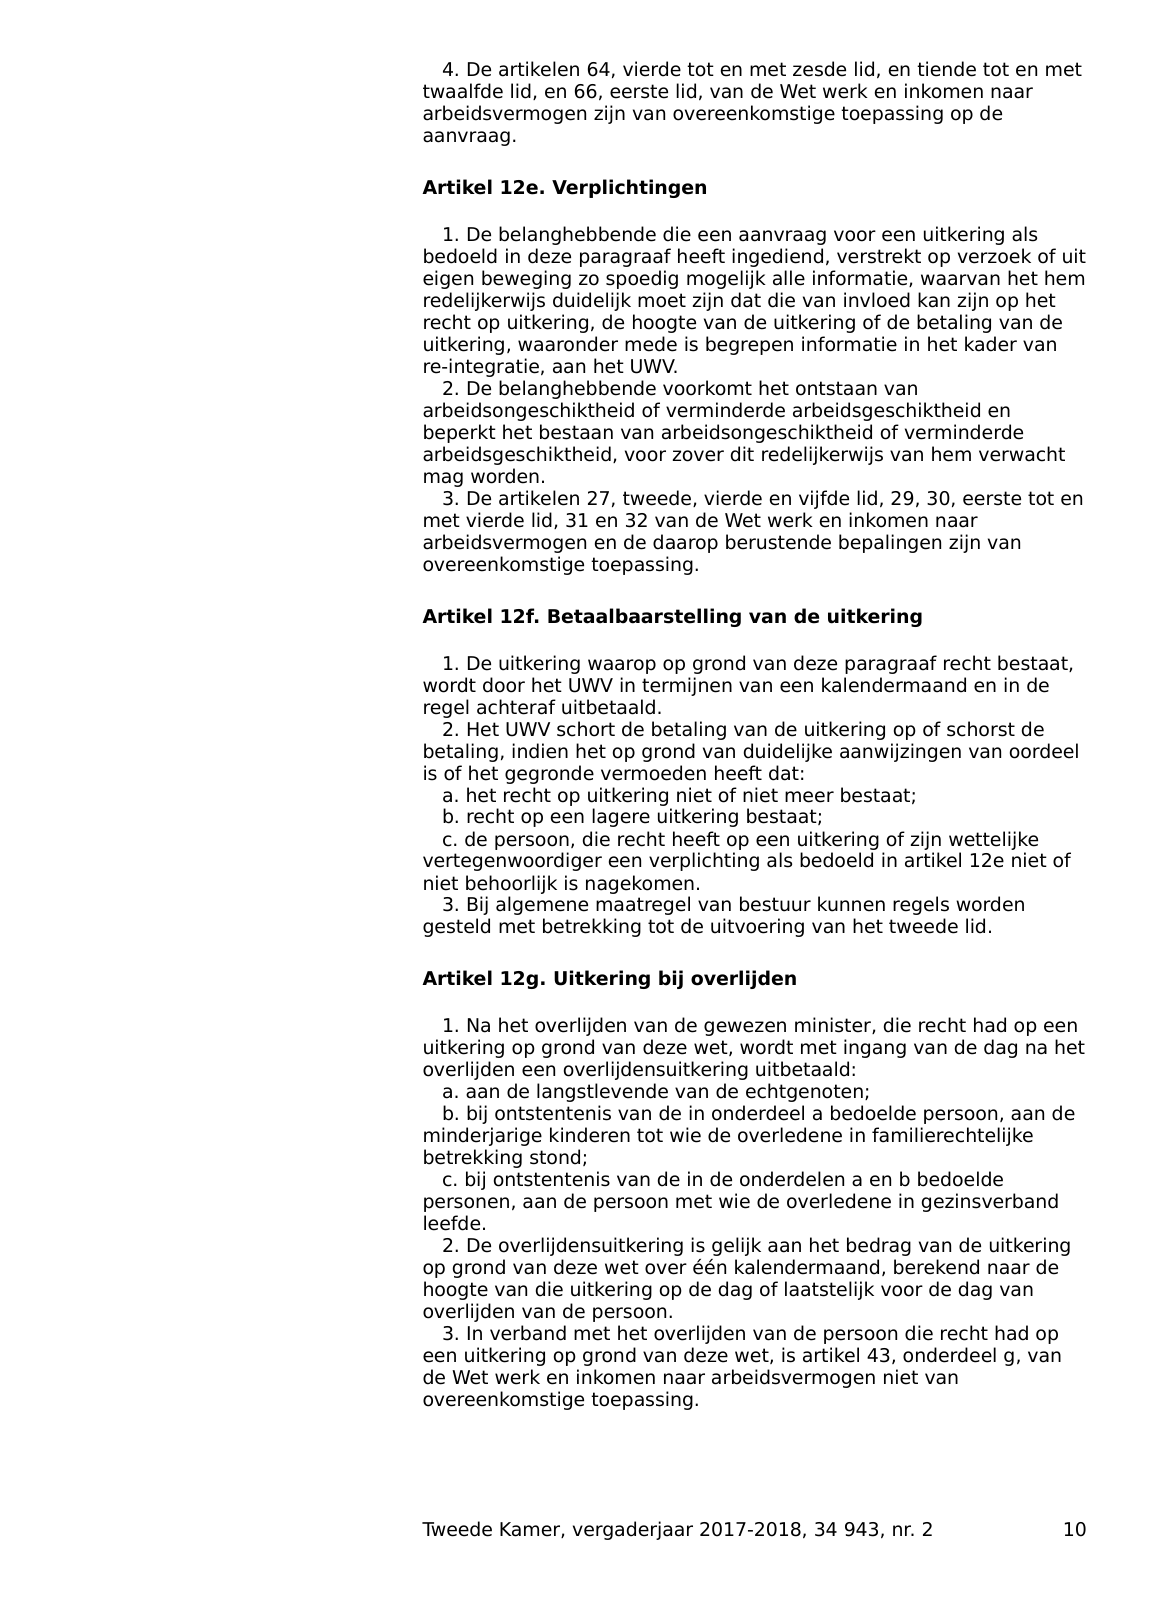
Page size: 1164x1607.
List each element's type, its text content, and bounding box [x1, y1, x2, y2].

text a. aan de langstlevende van de echtgenoten; [422, 1081, 1087, 1103]
text 2. De belanghebbende voorkomt het ontstaan van arbeidsongeschiktheid of verminderde arbeidsgeschiktheid en beperkt het bestaan van arbeidsongeschiktheid of verminderde arbeidsgeschiktheid, voor zover dit redelijkerwijs van hem verwacht mag worden. [422, 378, 1087, 488]
subtitle Artikel 12e. Verplichtingen [422, 177, 1087, 199]
text c. bij ontstentenis van de in de onderdelen a en b bedoelde personen, aan de persoon met wie de overledene in gezinsverband leefde. [422, 1169, 1087, 1235]
text b. bij ontstentenis van de in onderdeel a bedoelde persoon, aan de minderjarige kinderen tot wie de overledene in familierechtelijke betrekking stond; [422, 1103, 1087, 1169]
text 2. Het UWV schort de betaling van de uitkering op of schorst de betaling, indien het op grond van duidelijke aanwijzingen van oordeel is of het gegronde vermoeden heeft dat: [422, 718, 1087, 784]
text 3. In verband met het overlijden van de persoon die recht had op een uitkering op grond van deze wet, is artikel 43, onderdeel g, van de Wet werk en inkomen naar arbeidsvermogen niet van overeenkomstige toepassing. [422, 1323, 1087, 1411]
subtitle Artikel 12f. Betaalbaarstelling van de uitkering [422, 606, 1087, 628]
text b. recht op een lagere uitkering bestaat; [422, 806, 1087, 828]
text 1. Na het overlijden van de gewezen minister, die recht had op een uitkering op grond van deze wet, wordt met ingang van de dag na het overlijden een overlijdensuitkering uitbetaald: [422, 1015, 1087, 1081]
text 1. De uitkering waarop op grond van deze paragraaf recht bestaat, wordt door het UWV in termijnen van een kalendermaand en in de regel achteraf uitbetaald. [422, 653, 1087, 718]
text 3. De artikelen 27, tweede, vierde en vijfde lid, 29, 30, eerste tot en met vierde lid, 31 en 32 van de Wet werk en inkomen naar arbeidsvermogen en de daarop berustende bepalingen zijn van overeenkomstige toepassing. [422, 488, 1087, 576]
text c. de persoon, die recht heeft op een uitkering of zijn wettelijke vertegenwoordiger een verplichting als bedoeld in artikel 12e niet of niet behoorlijk is nagekomen. [422, 828, 1087, 894]
text a. het recht op uitkering niet of niet meer bestaat; [422, 784, 1087, 806]
text 1. De belanghebbende die een aanvraag voor een uitkering als bedoeld in deze paragraaf heeft ingediend, verstrekt op verzoek of uit eigen beweging zo spoedig mogelijk alle informatie, waarvan het hem redelijkerwijs duidelijk moet zijn dat die van invloed kan zijn op het recht op uitkering, de hoogte van de uitkering of de betaling van de uitkering, waaronder mede is begrepen informatie in het kader van re-integratie, aan het UWV. [422, 224, 1087, 378]
text 3. Bij algemene maatregel van bestuur kunnen regels worden gesteld met betrekking tot de uitvoering van het tweede lid. [422, 894, 1087, 938]
text 4. De artikelen 64, vierde tot en met zesde lid, en tiende tot en met twaalfde lid, en 66, eerste lid, van de Wet werk en inkomen naar arbeidsvermogen zijn van overeenkomstige toepassing op de aanvraag. [422, 59, 1087, 147]
subtitle Artikel 12g. Uitkering bij overlijden [422, 968, 1087, 990]
text 2. De overlijdensuitkering is gelijk aan het bedrag van de uitkering op grond van deze wet over één kalendermaand, berekend naar de hoogte van die uitkering op de dag of laatstelijk voor de dag van overlijden van de persoon. [422, 1235, 1087, 1323]
